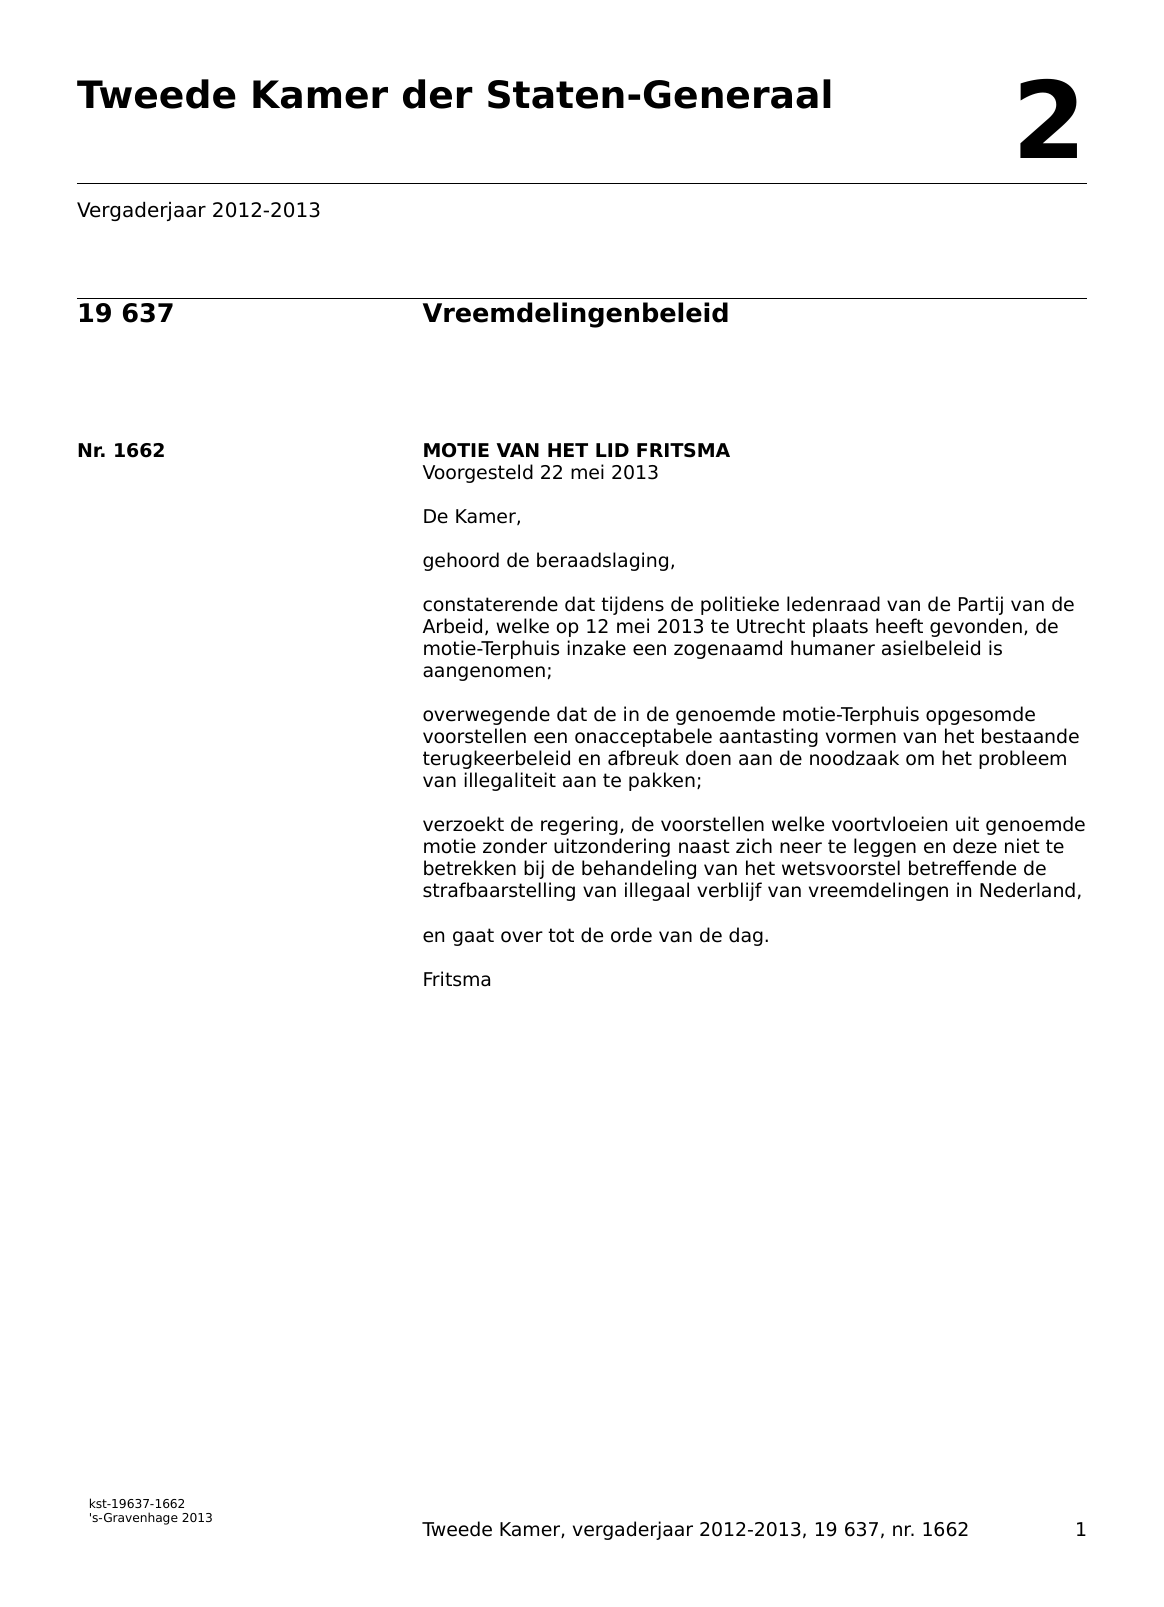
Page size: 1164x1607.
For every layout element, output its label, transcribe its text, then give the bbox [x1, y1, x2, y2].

text De Kamer, [422, 506, 1087, 528]
table_cell Vergaderjaar 2012-2013 [77, 184, 1087, 298]
text verzoekt de regering, de voorstellen welke voortvloeien uit genoemde motie zonder uitzondering naast zich neer te leggen en deze niet te betrekken bij de behandeling van het wetsvoorstel betreffende de strafbaarstelling van illegaal verblijf van vreemdelingen in Nederland, [422, 814, 1087, 902]
table_header 2 [886, 59, 1087, 183]
subtitle Nr. 1662 MOTIE VAN HET LID FRITSMA [77, 440, 1087, 462]
text Voorgesteld 22 mei 2013 [422, 462, 1087, 484]
text overwegende dat de in de genoemde motie-Terphuis opgesomde voorstellen een onacceptabele aantasting vormen van het bestaande terugkeerbeleid en afbreuk doen aan de noodzaak om het probleem van illegaliteit aan te pakken; [422, 704, 1087, 792]
table_header Tweede Kamer der Staten-Generaal [77, 59, 886, 183]
text en gaat over tot de orde van de dag. [422, 924, 1087, 946]
text 's-Gravenhage 2013 [88, 1511, 323, 1525]
text kst-19637-1662 [88, 1497, 323, 1511]
text gehoord de beraadslaging, [422, 550, 1087, 572]
text constaterende dat tijdens de politieke ledenraad van de Partij van de Arbeid, welke op 12 mei 2013 te Utrecht plaats heeft gevonden, de motie-Terphuis inzake een zogenaamd humaner asielbeleid is aangenomen; [422, 594, 1087, 682]
subtitle 19 637 Vreemdelingenbeleid [77, 299, 1087, 329]
text Fritsma [422, 969, 1087, 991]
